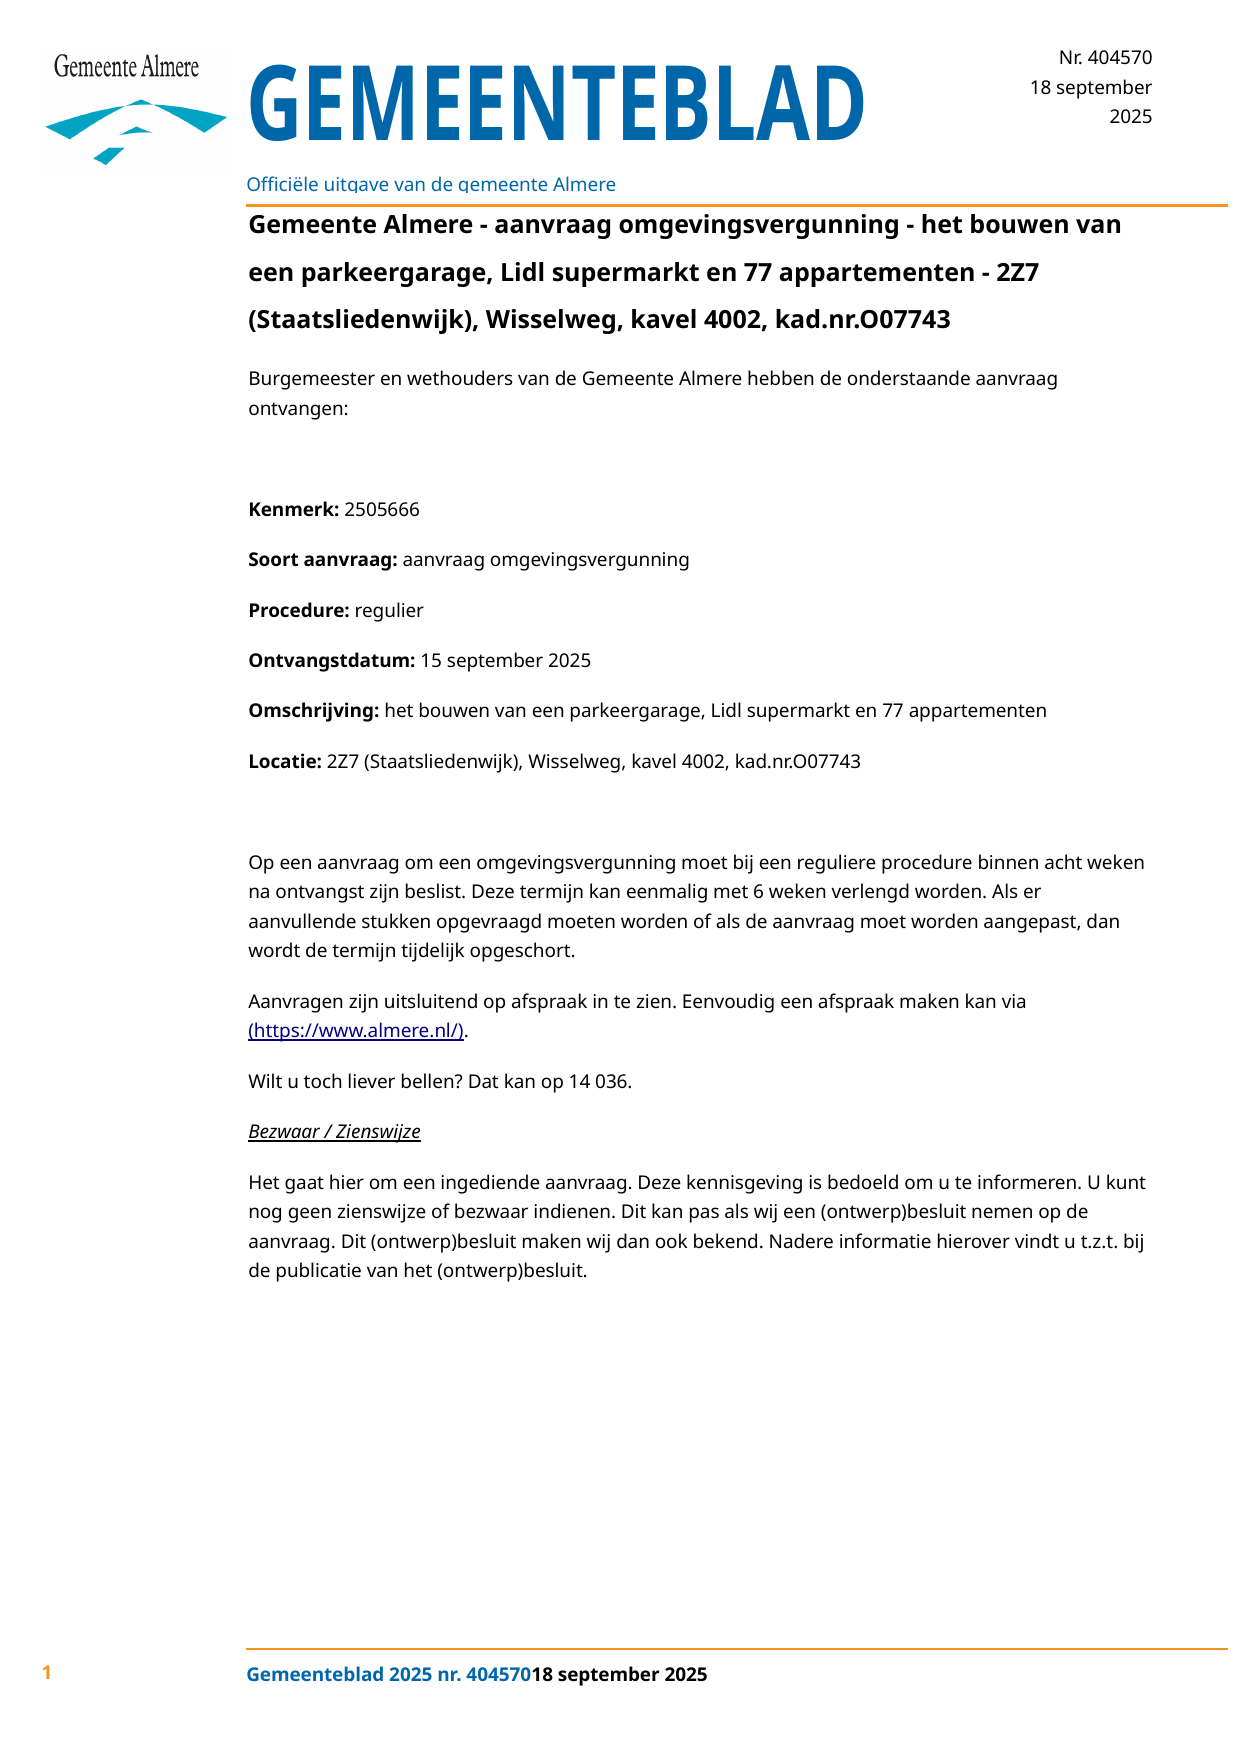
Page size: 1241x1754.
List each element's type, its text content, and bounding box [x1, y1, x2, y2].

text Bezwaar / Zienswijze [248, 1118, 1152, 1144]
picture [41, 47, 231, 172]
text Gemeente Almere - aanvraag omgevingsvergunning - het bouwen van een parkeergarage, Lidl supermarkt en 77 appartementen - 2Z7 (Staatsliedenwijk), Wisselweg, kavel 4002, kad.nr.O07743 [248, 207, 1152, 336]
text Het gaat hier om een ingediende aanvraag. Deze kennisgeving is bedoeld om u te informeren. U kunt nog geen zienswijze of bezwaar indienen. Dit kan pas als wij een (ontwerp)besluit nemen op de aanvraag. Dit (ontwerp)besluit maken wij dan ook bekend. Nadere informatie hierover vindt u t.z.t. bij de publicatie van het (ontwerp)besluit. [248, 1169, 1152, 1283]
text Burgemeester en wethouders van de Gemeente Almere hebben de onderstaande aanvraag ontvangen: [248, 366, 1152, 421]
text Ontvangstdatum: 15 september 2025 [248, 647, 1152, 673]
text Op een aanvraag om een omgevingsvergunning moet bij een reguliere procedure binnen acht weken na ontvangst zijn beslist. Deze termijn kan eenmalig met 6 weken verlengd worden. Als er aanvullende stukken opgevraagd moeten worden of als de aanvraag moet worden aangepast, dan wordt de termijn tijdelijk opgeschort. [248, 849, 1152, 963]
text Aanvragen zijn uitsluitend op afspraak in te zien. Eenvoudig een afspraak maken kan via (https://www.almere.nl/). [248, 988, 1152, 1043]
text Locatie: 2Z7 (Staatsliedenwijk), Wisselweg, kavel 4002, kad.nr.O07743 [248, 748, 1152, 774]
text Soort aanvraag: aanvraag omgevingsvergunning [248, 546, 1152, 572]
text Kenmerk: 2505666 [248, 496, 1152, 522]
text Procedure: regulier [248, 597, 1152, 622]
text Wilt u toch liever bellen? Dat kan op 14 036. [248, 1068, 1152, 1094]
text Omschrijving: het bouwen van een parkeergarage, Lidl supermarkt en 77 appartementen [248, 698, 1152, 723]
